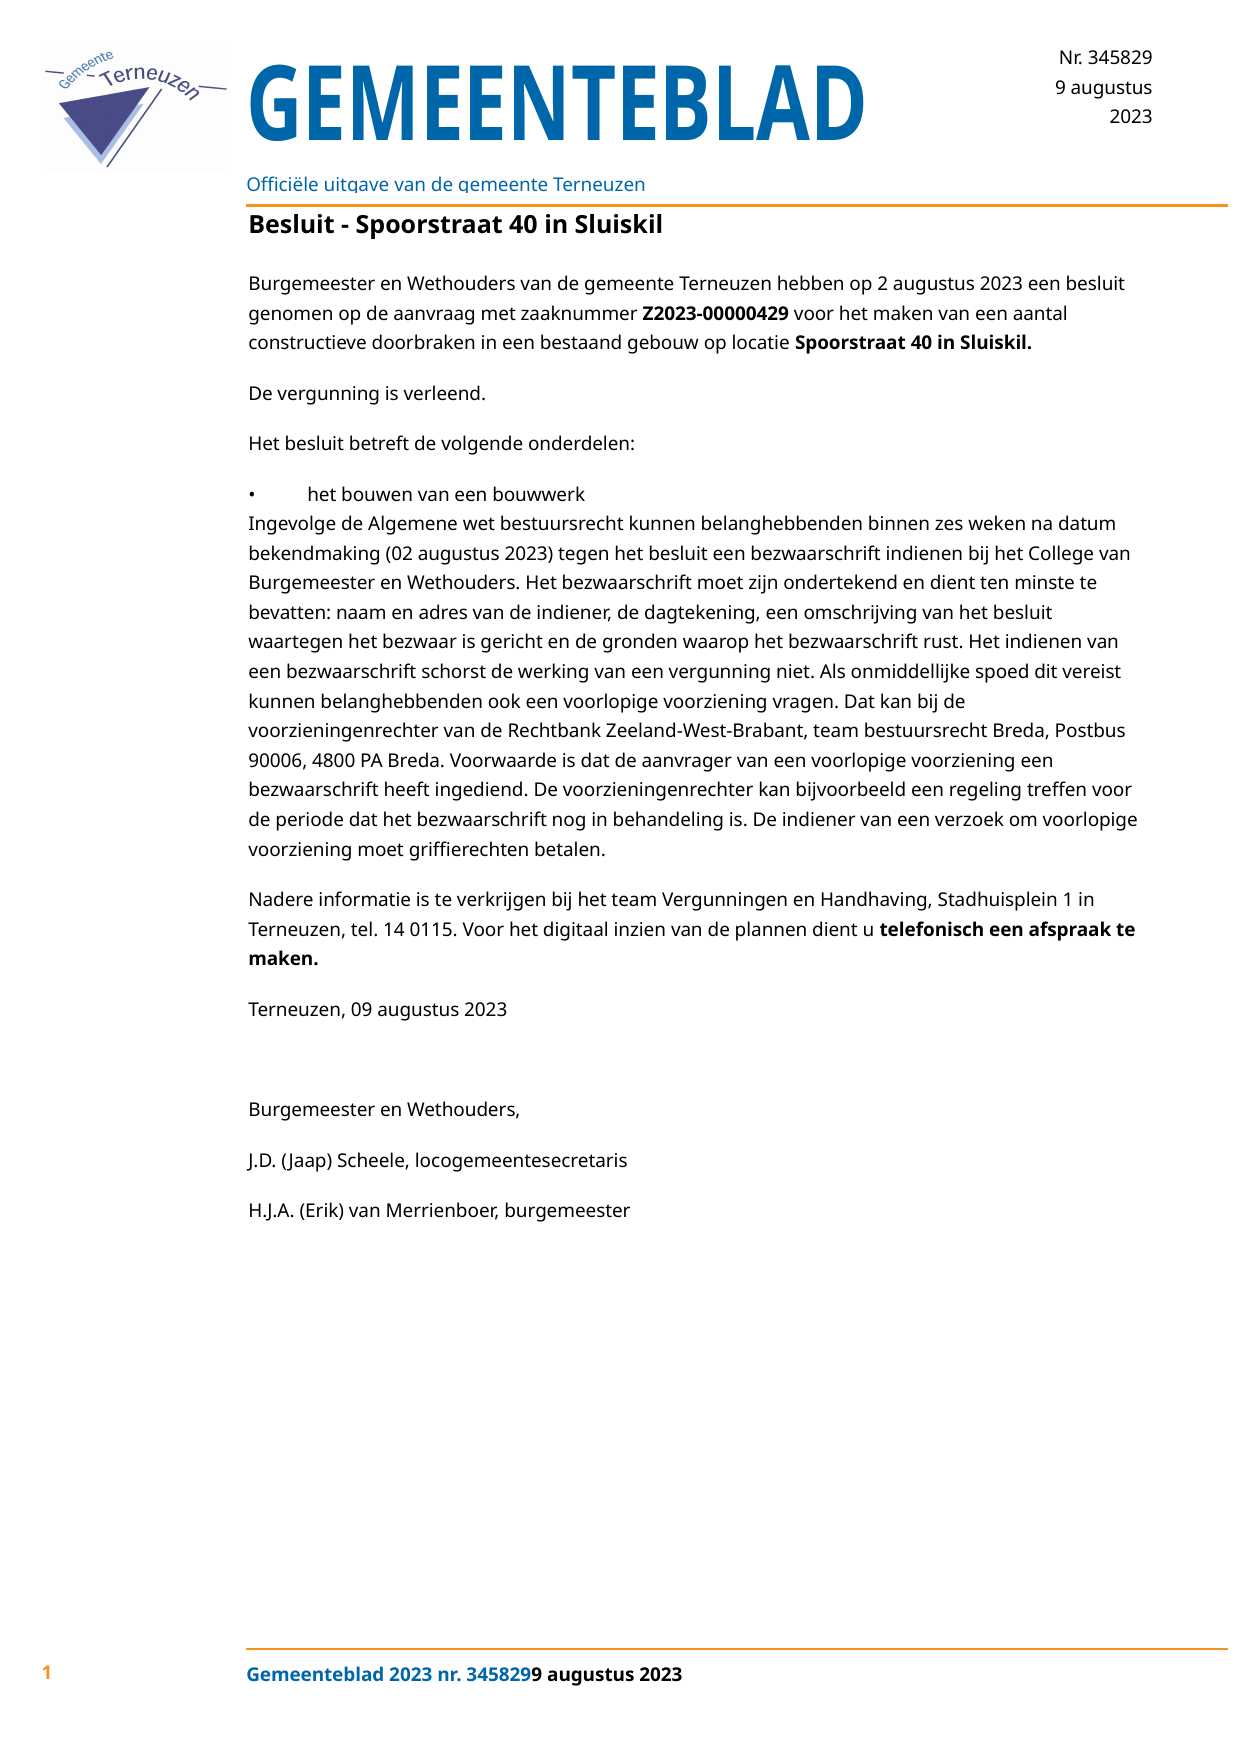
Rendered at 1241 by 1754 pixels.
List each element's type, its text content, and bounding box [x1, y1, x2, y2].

picture [41, 47, 231, 172]
text Burgemeester en Wethouders, [248, 1097, 1152, 1122]
text J.D. (Jaap) Scheele, locogemeentesecretaris [248, 1147, 1152, 1173]
text Burgemeester en Wethouders van de gemeente Terneuzen hebben op 2 augustus 2023 een besluit genomen op de aanvraag met zaaknummer Z2023-00000429 voor het maken van een aantal construct­ieve doorbrake­n in een bestaand gebouw op locatie Spoorstraat 40 in Sluiskil. [248, 270, 1152, 355]
text De vergunning is verleend. [248, 380, 1152, 406]
text Het besluit betreft de volgende onderdelen: [248, 430, 1152, 456]
list het bouwen van een bouwwerk [248, 481, 1152, 506]
text Terneuzen, 09 augustus 2023 [248, 996, 1152, 1021]
text H.J.A. (Erik) van Merrienboer, burgemeester [248, 1197, 1152, 1223]
text Nadere informatie is te verkrijgen bij het team Vergunningen en Handhaving, Stadhuisplein 1 in Terneuzen, tel. 14 0115. Voor het digitaal inzien van de plannen dient u telefonisch een afspraak te maken. [248, 886, 1152, 971]
text Besluit - Spoorstraat 40 in Sluiskil [248, 207, 1152, 241]
text Ingevolge de Algemene wet bestuursrecht kunnen belanghebbenden binnen zes weken na datum bekendmaking (02 augustus 2023) tegen het besluit een bezwaarschrift indienen bij het College van Burgemeester en Wethouders. Het bezwaarschrift moet zijn ondertekend en dient ten minste te bevatten: naam en adres van de indiener, de dagtekening, een omschrijving van het besluit waartegen het bezwaar is gericht en de gronden waarop het bezwaarschrift rust. Het indienen van een bezwaarschrift schorst de werking van een vergunning niet. Als onmiddellijke spoed dit vereist kunnen belanghebbenden ook een voorlopige voorziening vragen. Dat kan bij de voorzieningenrechter van de Rechtbank Zeeland-West-Brabant, team bestuursrecht Breda, Postbus 90006, 4800 PA Breda. Voorwaarde is dat de aanvrager van een voorlopige voorziening een bezwaarschrift heeft ingediend. De voorzieningenrechter kan bijvoorbeeld een regeling treffen voor de periode dat het bezwaarschrift nog in behandeling is. De indiener van een verzoek om voorlopige voorziening moet griffierechten betalen. [248, 510, 1152, 861]
